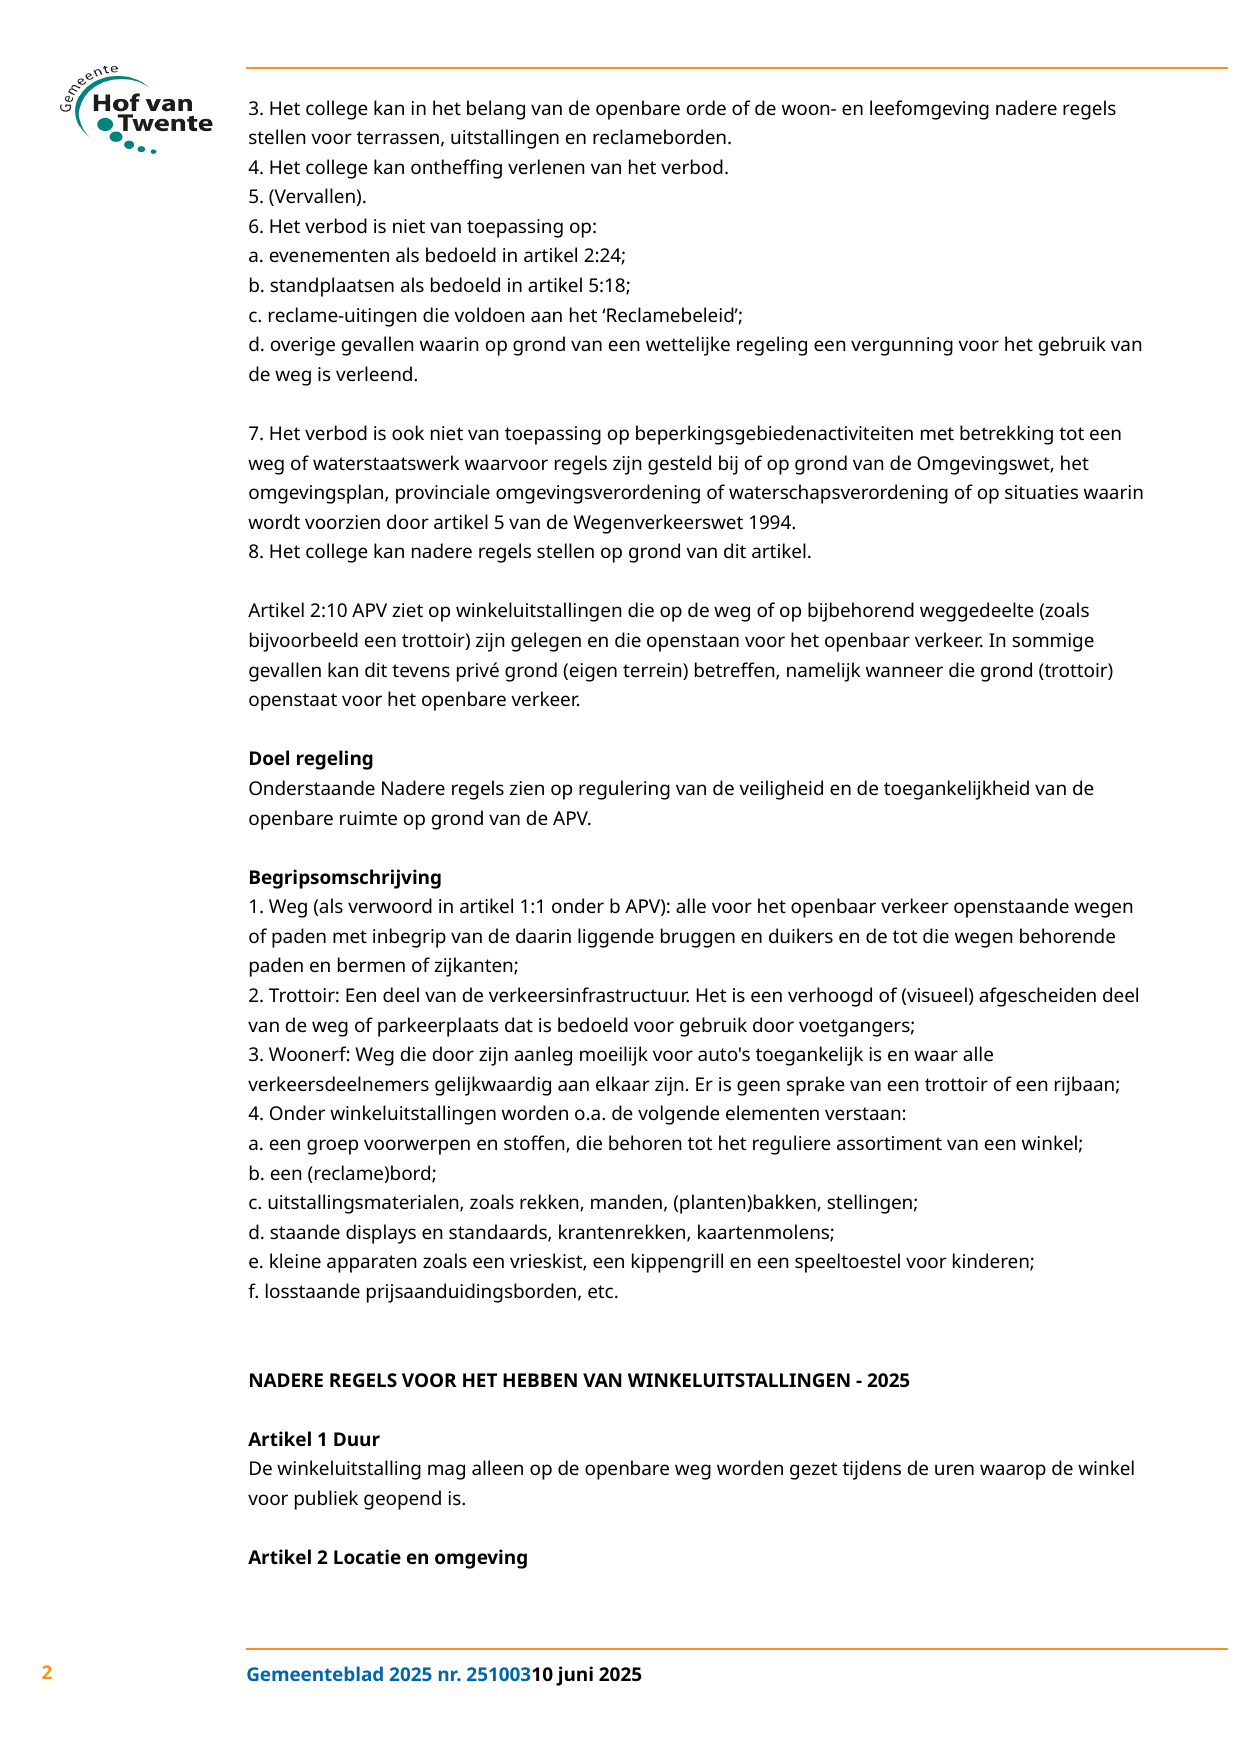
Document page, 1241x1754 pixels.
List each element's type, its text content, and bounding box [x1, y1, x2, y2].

text Artikel 2:10 APV ziet op winkeluitstallingen die op de weg of op bijbehorend weggedeelte (zoals bijvoorbeeld een trottoir) zijn gelegen en die openstaan voor het openbaar verkeer. In sommige gevallen kan dit tevens privé grond (eigen terrein) betreffen, namelijk wanneer die grond (trottoir) openstaat voor het openbare verkeer. [248, 598, 1152, 712]
text b. een (reclame)bord; [248, 1160, 1152, 1186]
text e. kleine apparaten zoals een vrieskist, een kippengrill en een speeltoestel voor kinderen; [248, 1248, 1152, 1274]
text 8. Het college kan nadere regels stellen op grond van dit artikel. [248, 538, 1152, 564]
text NADERE REGELS VOOR HET HEBBEN VAN WINKELUITSTALLINGEN - 2025 [248, 1367, 1152, 1393]
text 2. Trottoir: Een deel van de verkeersinfrastructuur. Het is een verhoogd of (visueel) afgescheiden deel van de weg of parkeerplaats dat is bedoeld voor gebruik door voetgangers; [248, 982, 1152, 1038]
text Artikel 1 Duur [248, 1426, 1152, 1452]
text d. staande displays en standaards, krantenrekken, kaartenmolens; [248, 1219, 1152, 1245]
text 4. Het college kan ontheffing verlenen van het verbod. [248, 154, 1152, 180]
text d. overige gevallen waarin op grond van een wettelijke regeling een vergunning voor het gebruik van de weg is verleend. [248, 331, 1152, 387]
text b. standplaatsen als bedoeld in artikel 5:18; [248, 272, 1152, 298]
text Artikel 2 Locatie en omgeving [248, 1544, 1152, 1570]
text c. uitstallingsmaterialen, zoals rekken, manden, (planten)bakken, stellingen; [248, 1189, 1152, 1215]
text De winkeluitstalling mag alleen op de openbare weg worden gezet tijdens de uren waarop de winkel voor publiek geopend is. [248, 1456, 1152, 1511]
text 7. Het verbod is ook niet van toepassing op beperkingsgebiedenactiviteiten met betrekking tot een weg of waterstaatswerk waarvoor regels zijn gesteld bij of op grond van de Omgevingswet, het omgevingsplan, provinciale omgevingsverordening of waterschapsverordening of op situaties waarin wordt voorzien door artikel 5 van de Wegenverkeerswet 1994. [248, 420, 1152, 535]
picture [41, 47, 231, 172]
text 3. Woonerf: Weg die door zijn aanleg moeilijk voor auto's toegankelijk is en waar alle verkeersdeelnemers gelijkwaardig aan elkaar zijn. Er is geen sprake van een trottoir of een rijbaan; [248, 1041, 1152, 1097]
text f. losstaande prijsaanduidingsborden, etc. [248, 1278, 1152, 1304]
text 1. Weg (als verwoord in artikel 1:1 onder b APV): alle voor het openbaar verkeer openstaande wegen of paden met inbegrip van de daarin liggende bruggen en duikers en de tot die wegen behorende paden en bermen of zijkanten; [248, 893, 1152, 978]
text 6. Het verbod is niet van toepassing op: [248, 213, 1152, 239]
text a. een groep voorwerpen en stoffen, die behoren tot het reguliere assortiment van een winkel; [248, 1130, 1152, 1156]
text a. evenementen als bedoeld in artikel 2:24; [248, 243, 1152, 268]
text Doel regeling [248, 746, 1152, 771]
text 4. Onder winkeluitstallingen worden o.a. de volgende elementen verstaan: [248, 1101, 1152, 1126]
text Begripsomschrijving [248, 864, 1152, 890]
text Onderstaande Nadere regels zien op regulering van de veiligheid en de toegankelijkheid van de openbare ruimte op grond van de APV. [248, 775, 1152, 831]
text 3. Het college kan in het belang van de openbare orde of de woon- en leefomgeving nadere regels stellen voor terrassen, uitstallingen en reclameborden. [248, 95, 1152, 150]
text 5. (Vervallen). [248, 183, 1152, 209]
text c. reclame-uitingen die voldoen aan het ‘Reclamebeleid’; [248, 302, 1152, 328]
